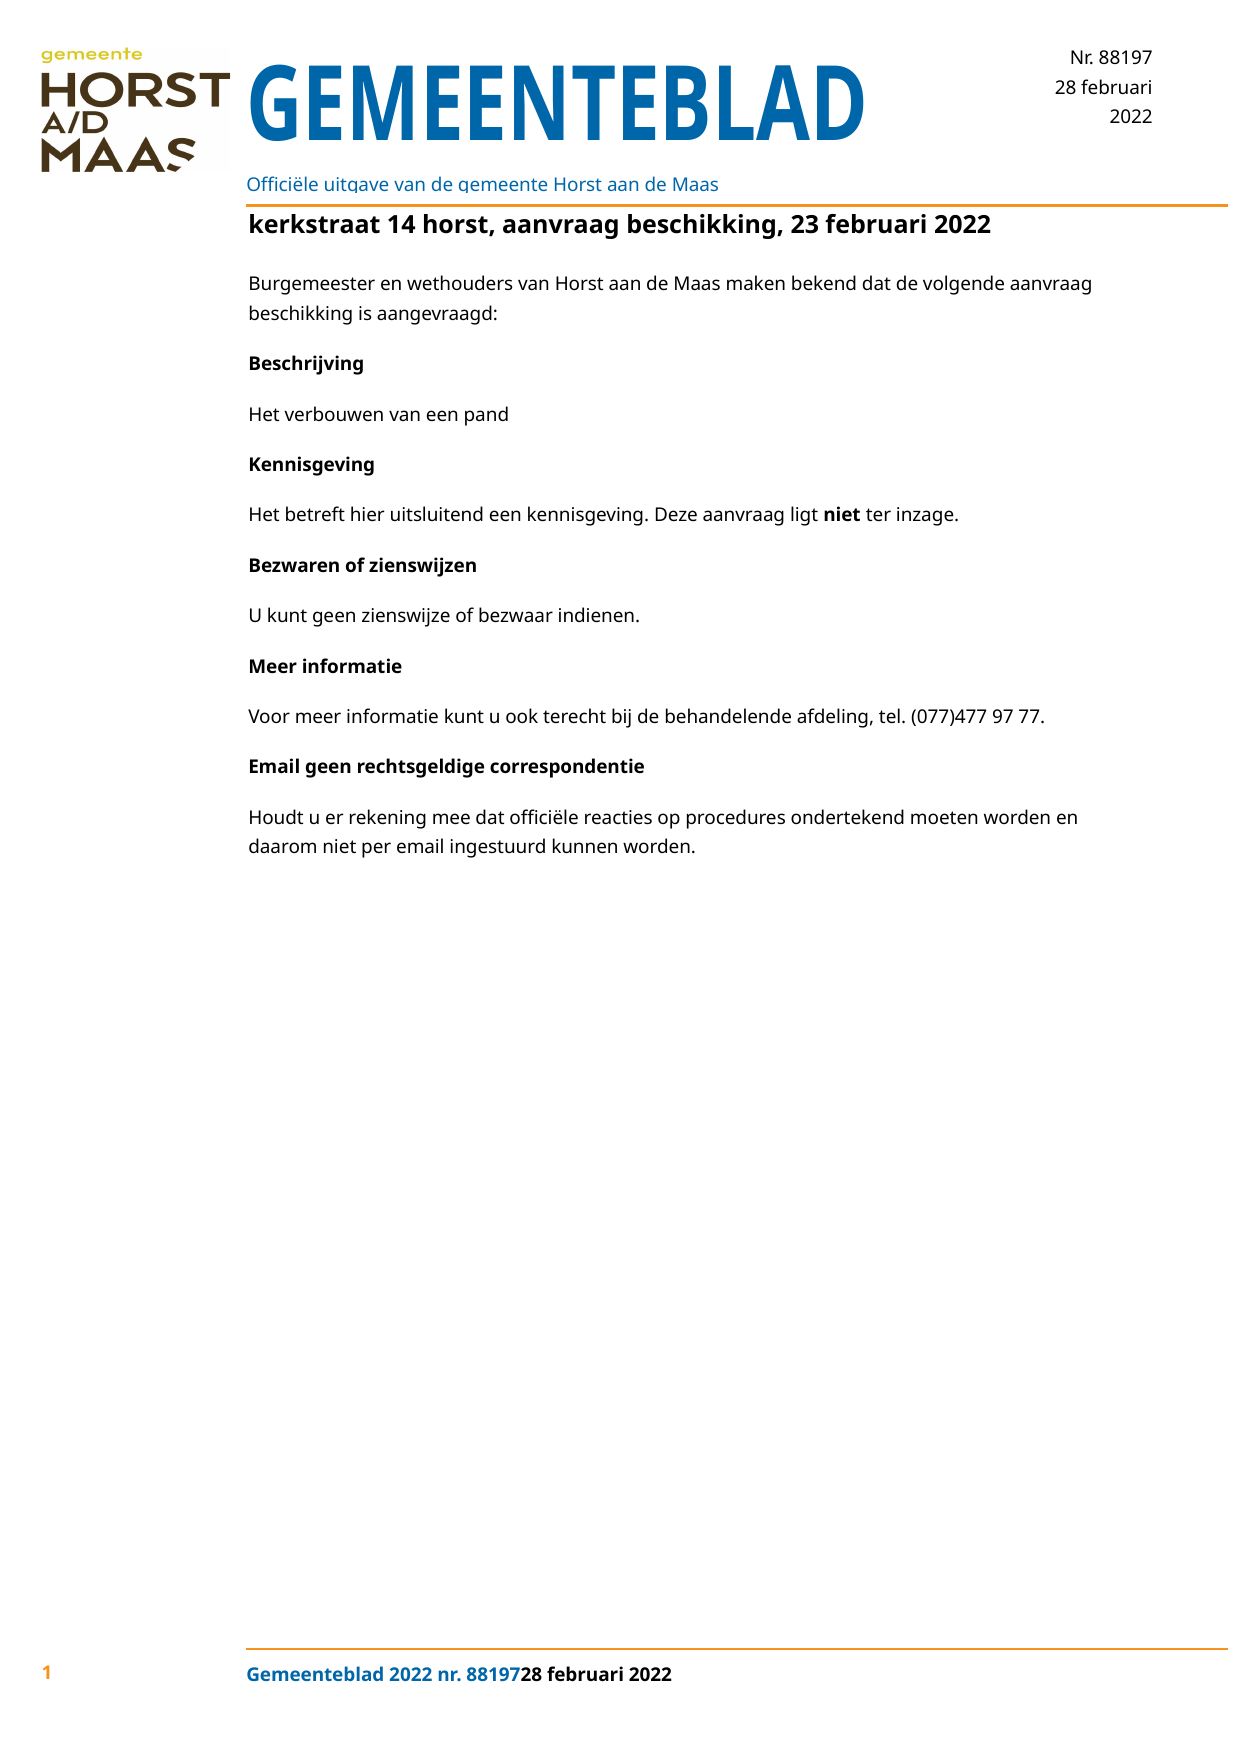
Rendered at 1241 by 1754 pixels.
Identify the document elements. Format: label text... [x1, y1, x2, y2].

text Houdt u er rekening mee dat officiële reacties op procedures ondertekend moeten worden en daarom niet per email ingestuurd kunnen worden. [248, 804, 1152, 859]
text U kunt geen zienswijze of bezwaar indienen. [248, 602, 1152, 628]
text Voor meer informatie kunt u ook terecht bij de behandelende afdeling, tel. (077)477 97 77. [248, 703, 1152, 729]
text Kennisgeving [248, 451, 1152, 477]
text Bezwaren of zienswijzen [248, 552, 1152, 578]
text kerkstraat 14 horst, aanvraag beschikking, 23 februari 2022 [248, 207, 1152, 241]
text Het betreft hier uitsluitend een kennisgeving. Deze aanvraag ligt niet ter inzage. [248, 502, 1152, 527]
text Meer informatie [248, 653, 1152, 678]
text Burgemeester en wethouders van Horst aan de Maas maken bekend dat de volgende aanvraag beschikking is aangevraagd: [248, 270, 1152, 326]
picture [41, 47, 231, 172]
text Beschrijving [248, 350, 1152, 376]
text Email geen rechtsgeldige correspondentie [248, 754, 1152, 779]
text Het verbouwen van een pand [248, 401, 1152, 426]
